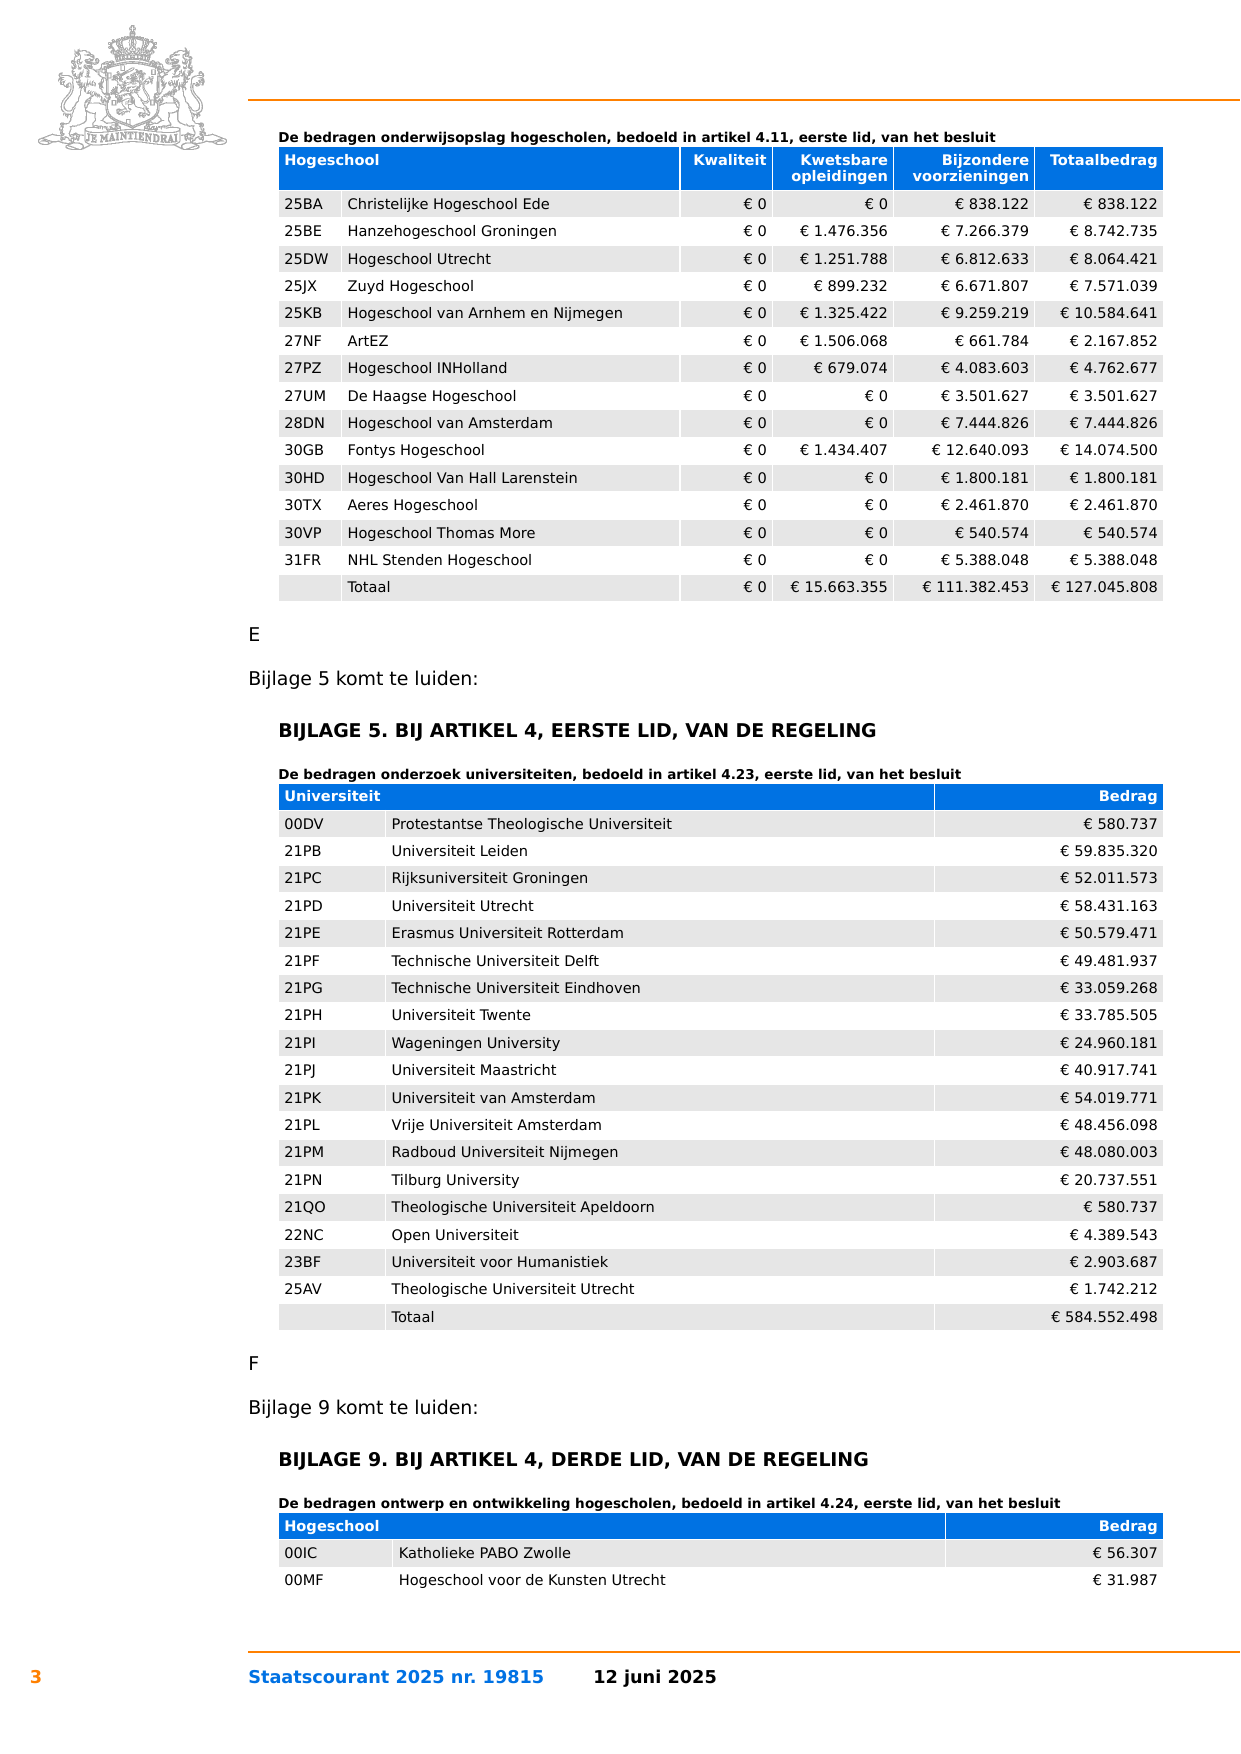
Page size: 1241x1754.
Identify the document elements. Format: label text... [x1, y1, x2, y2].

table_cell € 1.800.181 [1035, 465, 1163, 491]
table_cell € 580.737 [935, 811, 1163, 837]
table_cell Wageningen University [386, 1030, 934, 1056]
table_cell € 1.506.068 [773, 328, 893, 354]
table_cell 21PJ [279, 1058, 385, 1084]
table_cell € 8.742.735 [1035, 219, 1163, 245]
subtitle BIJLAGE 5. BIJ ARTIKEL 4, EERSTE LID, VAN DE REGELING [278, 720, 1163, 742]
table_cell Bedrag [935, 784, 1163, 810]
table_cell Hogeschool INHolland [342, 355, 679, 382]
table_cell Zuyd Hogeschool [342, 273, 679, 299]
table_cell € 3.501.627 [1035, 383, 1163, 409]
table_cell Protestantse Theologische Universiteit [386, 811, 934, 837]
table_cell Rijksuniversiteit Groningen [386, 866, 934, 892]
table_cell € 7.266.379 [894, 219, 1034, 245]
table_cell Katholieke PABO Zwolle [393, 1540, 945, 1567]
table_cell 21PN [279, 1167, 385, 1193]
table_cell Aeres Hogeschool [342, 493, 679, 519]
table_cell Erasmus Universiteit Rotterdam [386, 920, 934, 947]
table_cell € 2.167.852 [1035, 328, 1163, 354]
table_cell 00DV [279, 811, 385, 837]
subtitle BIJLAGE 9. BIJ ARTIKEL 4, DERDE LID, VAN DE REGELING [278, 1449, 1163, 1471]
table_cell Totaal [386, 1304, 934, 1330]
table_cell ArtEZ [342, 328, 679, 354]
table_header De bedragen onderzoek universiteiten, bedoeld in artikel 4.23, eerste lid, van het besluit [278, 767, 1163, 782]
table_cell 30VP [279, 520, 341, 546]
table_cell Tilburg University [386, 1167, 934, 1193]
table_cell € 0 [681, 246, 772, 272]
table_cell € 59.835.320 [935, 838, 1163, 864]
table_cell € 24.960.181 [935, 1030, 1163, 1056]
table_cell € 58.431.163 [935, 893, 1163, 919]
table_cell [279, 575, 341, 601]
table_cell NHL Stenden Hogeschool [342, 547, 679, 573]
table_cell 28DN [279, 410, 341, 437]
text Bijlage 5 komt te luiden: [248, 668, 1163, 690]
table_cell € 4.083.603 [894, 355, 1034, 382]
table_cell € 31.987 [946, 1568, 1163, 1594]
table_cell € 12.640.093 [894, 438, 1034, 464]
table_cell 21PD [279, 893, 385, 919]
table_cell Bedrag [946, 1513, 1163, 1539]
table_cell Universiteit Utrecht [386, 893, 934, 919]
table_cell € 1.742.212 [935, 1277, 1163, 1303]
table_cell Universiteit Maastricht [386, 1058, 934, 1084]
table_cell € 540.574 [1035, 520, 1163, 546]
table_cell € 48.456.098 [935, 1112, 1163, 1138]
table_cell 25BA [279, 191, 341, 217]
table_cell € 49.481.937 [935, 948, 1163, 974]
table_cell 30HD [279, 465, 341, 491]
table_cell € 661.784 [894, 328, 1034, 354]
table_cell 27UM [279, 383, 341, 409]
table_cell € 838.122 [1035, 191, 1163, 217]
table_cell € 838.122 [894, 191, 1034, 217]
table_cell Totaalbedrag [1035, 147, 1163, 190]
table_cell € 111.382.453 [894, 575, 1034, 601]
table_cell € 0 [681, 328, 772, 354]
table_cell € 0 [773, 191, 893, 217]
table_cell Christelijke Hogeschool Ede [342, 191, 679, 217]
table_cell € 0 [681, 520, 772, 546]
table_cell 25JX [279, 273, 341, 299]
table_cell € 50.579.471 [935, 920, 1163, 947]
table_cell € 10.584.641 [1035, 301, 1163, 327]
table_cell 31FR [279, 547, 341, 573]
table_cell 21PM [279, 1140, 385, 1166]
table_cell € 1.434.407 [773, 438, 893, 464]
table_cell € 7.444.826 [1035, 410, 1163, 437]
table_cell 30TX [279, 493, 341, 519]
table_cell 27NF [279, 328, 341, 354]
table_cell € 7.571.039 [1035, 273, 1163, 299]
text F [248, 1353, 1163, 1375]
table_cell € 52.011.573 [935, 866, 1163, 892]
table_cell Theologische Universiteit Apeldoorn [386, 1194, 934, 1221]
table_cell Hogeschool Utrecht [342, 246, 679, 272]
table_cell [279, 1304, 385, 1330]
table_cell 21PE [279, 920, 385, 947]
table_cell € 7.444.826 [894, 410, 1034, 437]
table_cell € 540.574 [894, 520, 1034, 546]
table_cell 21PH [279, 1003, 385, 1029]
table_cell € 1.325.422 [773, 301, 893, 327]
table_cell 25BE [279, 219, 341, 245]
table_cell Bijzondere voorzieningen [894, 147, 1034, 190]
table_cell De Haagse Hogeschool [342, 383, 679, 409]
table_cell € 0 [773, 547, 893, 573]
table_cell € 4.389.543 [935, 1222, 1163, 1248]
table_cell Fontys Hogeschool [342, 438, 679, 464]
table_cell € 0 [681, 410, 772, 437]
table_cell Hogeschool voor de Kunsten Utrecht [393, 1568, 945, 1594]
table_cell € 1.476.356 [773, 219, 893, 245]
table_cell € 3.501.627 [894, 383, 1034, 409]
table_cell € 0 [681, 191, 772, 217]
table_cell € 20.737.551 [935, 1167, 1163, 1193]
table_cell 21PG [279, 975, 385, 1002]
table_cell € 679.074 [773, 355, 893, 382]
table_cell € 0 [681, 301, 772, 327]
table_cell Hogeschool Thomas More [342, 520, 679, 546]
table_cell € 0 [773, 493, 893, 519]
table_cell € 0 [681, 355, 772, 382]
table_cell Universiteit Twente [386, 1003, 934, 1029]
table_cell € 0 [773, 520, 893, 546]
table_cell 21PF [279, 948, 385, 974]
table_cell Hogeschool Van Hall Larenstein [342, 465, 679, 491]
table_cell Universiteit van Amsterdam [386, 1085, 934, 1111]
table_cell € 15.663.355 [773, 575, 893, 601]
text Bijlage 9 komt te luiden: [248, 1397, 1163, 1419]
table_cell € 0 [681, 547, 772, 573]
table_cell € 0 [681, 219, 772, 245]
table_cell € 9.259.219 [894, 301, 1034, 327]
table_cell € 0 [773, 383, 893, 409]
table_cell € 56.307 [946, 1540, 1163, 1567]
table_cell Hanzehogeschool Groningen [342, 219, 679, 245]
table_cell € 0 [681, 438, 772, 464]
table_cell € 5.388.048 [894, 547, 1034, 573]
table_cell Universiteit voor Humanistiek [386, 1249, 934, 1276]
table_cell Technische Universiteit Delft [386, 948, 934, 974]
table_cell € 48.080.003 [935, 1140, 1163, 1166]
table_cell Hogeschool [279, 147, 679, 190]
table_cell € 4.762.677 [1035, 355, 1163, 382]
table_cell € 33.059.268 [935, 975, 1163, 1002]
table_cell € 0 [681, 493, 772, 519]
table_cell 21PC [279, 866, 385, 892]
table_cell 25KB [279, 301, 341, 327]
table_cell Hogeschool [279, 1513, 945, 1539]
table_cell Radboud Universiteit Nijmegen [386, 1140, 934, 1166]
table_cell € 33.785.505 [935, 1003, 1163, 1029]
table_cell 27PZ [279, 355, 341, 382]
table_cell Hogeschool van Amsterdam [342, 410, 679, 437]
table_cell Hogeschool van Arnhem en Nijmegen [342, 301, 679, 327]
table_cell € 2.461.870 [894, 493, 1034, 519]
table_cell 25DW [279, 246, 341, 272]
table_cell 21PI [279, 1030, 385, 1056]
table_cell € 0 [681, 465, 772, 491]
table_cell Kwetsbare opleidingen [773, 147, 893, 190]
table_cell € 580.737 [935, 1194, 1163, 1221]
table_cell € 0 [773, 465, 893, 491]
table_cell Totaal [342, 575, 679, 601]
table_cell € 40.917.741 [935, 1058, 1163, 1084]
table_cell 21PB [279, 838, 385, 864]
table_cell Theologische Universiteit Utrecht [386, 1277, 934, 1303]
text E [248, 624, 1163, 646]
table_cell € 8.064.421 [1035, 246, 1163, 272]
table_cell € 2.461.870 [1035, 493, 1163, 519]
table_cell 25AV [279, 1277, 385, 1303]
table_cell Open Universiteit [386, 1222, 934, 1248]
table_cell 23BF [279, 1249, 385, 1276]
table_cell € 0 [681, 273, 772, 299]
table_cell € 1.800.181 [894, 465, 1034, 491]
table_header De bedragen ontwerp en ontwikkeling hogescholen, bedoeld in artikel 4.24, eerste lid, van het besluit [278, 1496, 1163, 1512]
table_cell Kwaliteit [681, 147, 772, 190]
table_header De bedragen onderwijsopslag hogescholen, bedoeld in artikel 4.11, eerste lid, van het besluit [278, 130, 1163, 146]
table_cell 21PL [279, 1112, 385, 1138]
picture [38, 25, 227, 150]
table_cell € 6.671.807 [894, 273, 1034, 299]
table_cell Universiteit [279, 784, 934, 810]
table_cell € 6.812.633 [894, 246, 1034, 272]
table_cell € 0 [681, 575, 772, 601]
table_cell Universiteit Leiden [386, 838, 934, 864]
table_cell Technische Universiteit Eindhoven [386, 975, 934, 1002]
table_cell € 2.903.687 [935, 1249, 1163, 1276]
table_cell 00MF [279, 1568, 392, 1594]
table_cell € 127.045.808 [1035, 575, 1163, 601]
table_cell Vrije Universiteit Amsterdam [386, 1112, 934, 1138]
table_cell € 584.552.498 [935, 1304, 1163, 1330]
table_cell € 5.388.048 [1035, 547, 1163, 573]
table_cell € 14.074.500 [1035, 438, 1163, 464]
table_cell € 0 [773, 410, 893, 437]
table_cell 22NC [279, 1222, 385, 1248]
table_cell 00IC [279, 1540, 392, 1567]
table_cell 30GB [279, 438, 341, 464]
table_cell € 54.019.771 [935, 1085, 1163, 1111]
table_cell 21QO [279, 1194, 385, 1221]
table_cell € 0 [681, 383, 772, 409]
table_cell € 899.232 [773, 273, 893, 299]
table_cell 21PK [279, 1085, 385, 1111]
table_cell € 1.251.788 [773, 246, 893, 272]
